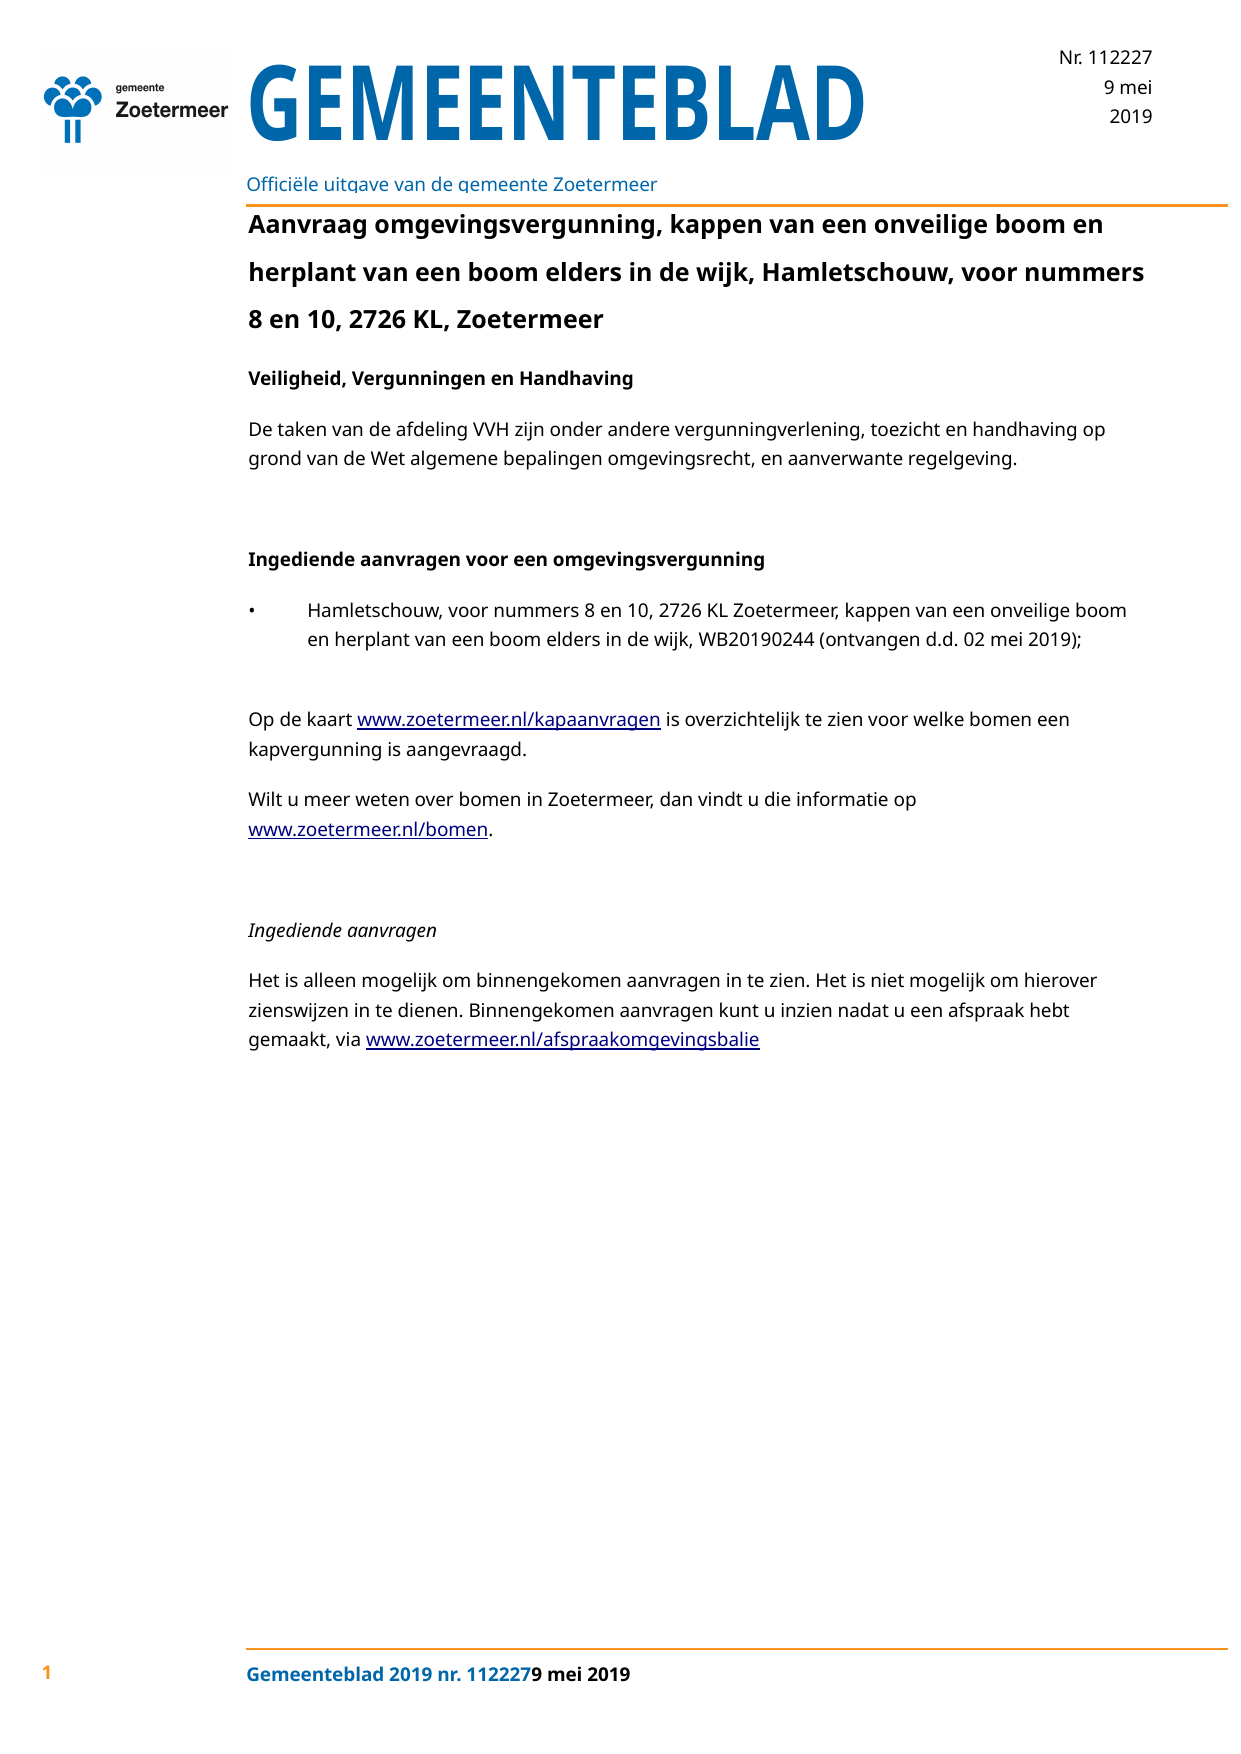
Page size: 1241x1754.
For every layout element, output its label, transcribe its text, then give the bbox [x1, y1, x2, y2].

text Aanvraag omgevingsvergunning, kappen van een onveilige boom en herplant van een boom elders in de wijk, Hamletschouw, voor nummers 8 en 10, 2726 KL, Zoetermeer [248, 207, 1152, 336]
text Veiligheid, Vergunningen en Handhaving [248, 366, 1152, 391]
text Op de kaart www.zoetermeer.nl/kapaanvragen is overzichtelijk te zien voor welke bomen een kapvergunning is aangevraagd. [248, 706, 1152, 762]
text Ingediende aanvragen [248, 917, 1152, 942]
list Hamletschouw, voor nummers 8 en 10, 2726 KL Zoetermeer, kappen van een onveilige boom en herplant van een boom elders in de wijk, WB20190244 (ontvangen d.d. 02 mei 2019); [248, 597, 1152, 652]
text De taken van de afdeling VVH zijn onder andere vergunningverlening, toezicht en handhaving op grond van de Wet algemene bepalingen omgevingsrecht, en aanverwante regelgeving. [248, 416, 1152, 471]
picture [41, 47, 231, 172]
text Het is alleen mogelijk om binnengekomen aanvragen in te zien. Het is niet mogelijk om hierover zienswijzen in te dienen. Binnengekomen aanvragen kunt u inzien nadat u een afspraak hebt gemaakt, via www.zoetermeer.nl/afspraakomgevingsbalie [248, 967, 1152, 1052]
text Wilt u meer weten over bomen in Zoetermeer, dan vindt u die informatie op www.zoetermeer.nl/bomen. [248, 786, 1152, 842]
text Ingediende aanvragen voor een omgevingsvergunning [248, 546, 1152, 572]
